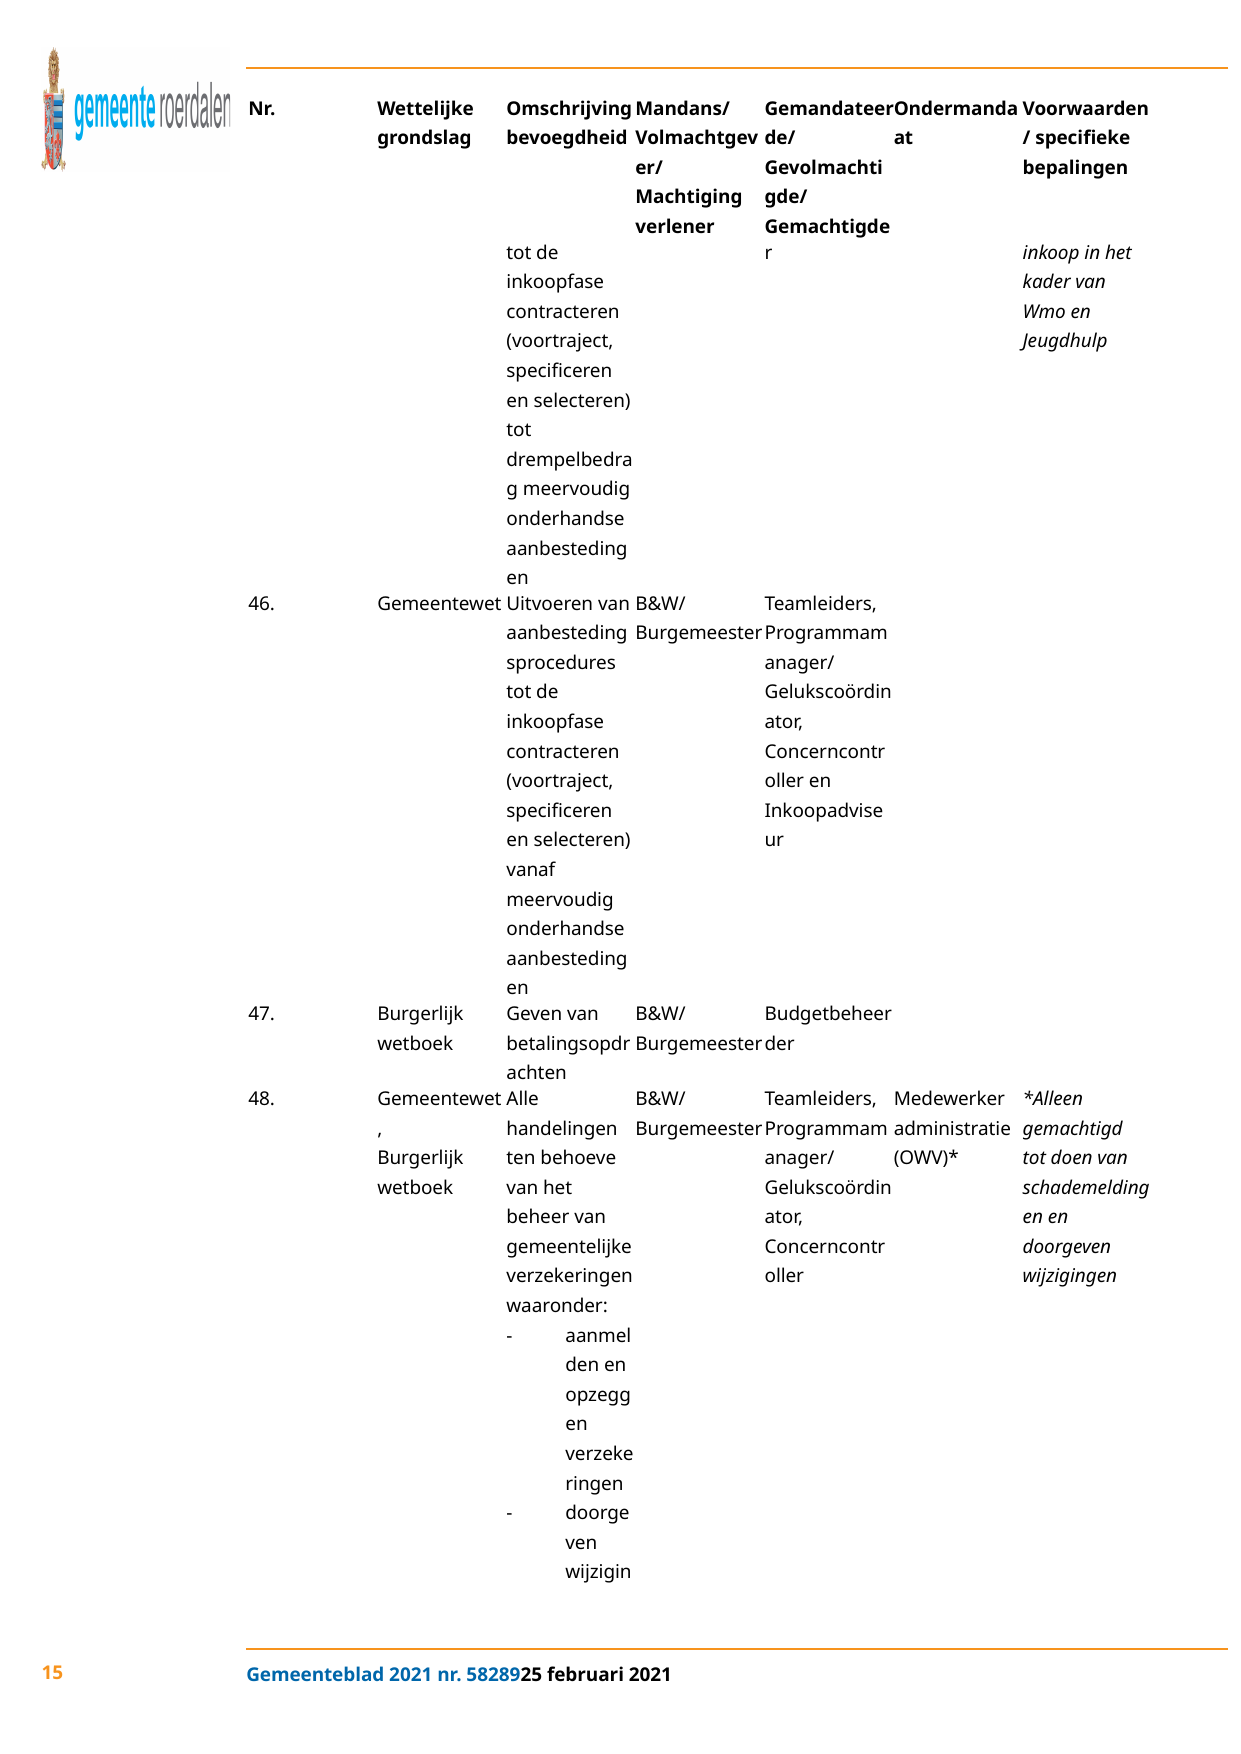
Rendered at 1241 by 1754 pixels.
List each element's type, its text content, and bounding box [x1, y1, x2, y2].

table_cell [1023, 1000, 1152, 1085]
table_cell inkoop in het kader van Wmo en Jeugdhulp [1023, 239, 1152, 590]
table_cell Burgerlijk wetboek [377, 1000, 506, 1085]
table_cell tot de inkoopfase contracteren (voortraject, specificeren en selecteren) tot drempelbedrag meervoudig onderhandse aanbestedingen [506, 239, 635, 590]
table_cell [1023, 590, 1152, 1000]
table_cell Gemeentewet, Burgerlijk wetboek [377, 1085, 506, 1584]
table_cell Medewerker administratie (OWV)* [894, 1085, 1022, 1584]
table_cell Alle handelingen ten behoeve van het beheer van gemeentelijke verzekeringen waaronder: aanmelden en opzeggen verzekeringen doorgeven wijzigin [506, 1085, 635, 1584]
table_cell Uitvoeren van aanbestedingsprocedures tot de inkoopfase contracteren (voortraject, specificeren en selecteren) vanaf meervoudig onderhandse aanbestedingen [506, 590, 635, 1000]
table_cell Teamleiders, Programmamanager/Gelukscoördinator, Concerncontroller en Inkoopadviseur [764, 590, 893, 1000]
table_cell Geven van betalingsopdrachten [506, 1000, 635, 1085]
table_header Wettelijke grondslag [377, 95, 506, 239]
table_cell B&W/ Burgemeester [635, 1085, 764, 1584]
table_cell Gemeentewet [377, 590, 506, 1000]
table_cell Budgetbeheerder [764, 1000, 893, 1085]
table_cell [635, 239, 764, 590]
table_cell [377, 239, 506, 590]
table_cell 47. [248, 1000, 377, 1085]
table_cell Teamleiders, Programmamanager/Gelukscoördinator, Concerncontroller [764, 1085, 893, 1584]
picture [41, 47, 231, 172]
table_header Gemandateerde/ Gevolmachtigde/ Gemachtigde [764, 95, 893, 239]
table_header Nr. [248, 95, 377, 239]
table_cell r [764, 239, 893, 590]
table_cell [248, 239, 377, 590]
table_cell B&W/ Burgemeester [635, 1000, 764, 1085]
table_cell 48. [248, 1085, 377, 1584]
table_cell B&W/ Burgemeester [635, 590, 764, 1000]
table_cell 46. [248, 590, 377, 1000]
table_header Ondermandaat [894, 95, 1022, 239]
table_header Mandans/ Volmachtgever/ Machtiging verlener [635, 95, 764, 239]
table_cell [894, 1000, 1022, 1085]
table_header Voorwaarden / specifieke bepalingen [1023, 95, 1152, 239]
table_cell [894, 590, 1022, 1000]
table_cell [894, 239, 1022, 590]
table_cell *Alleen gemachtigd tot doen van schademeldingen en doorgeven wijzigingen [1023, 1085, 1152, 1584]
table_header Omschrijving bevoegdheid [506, 95, 635, 239]
